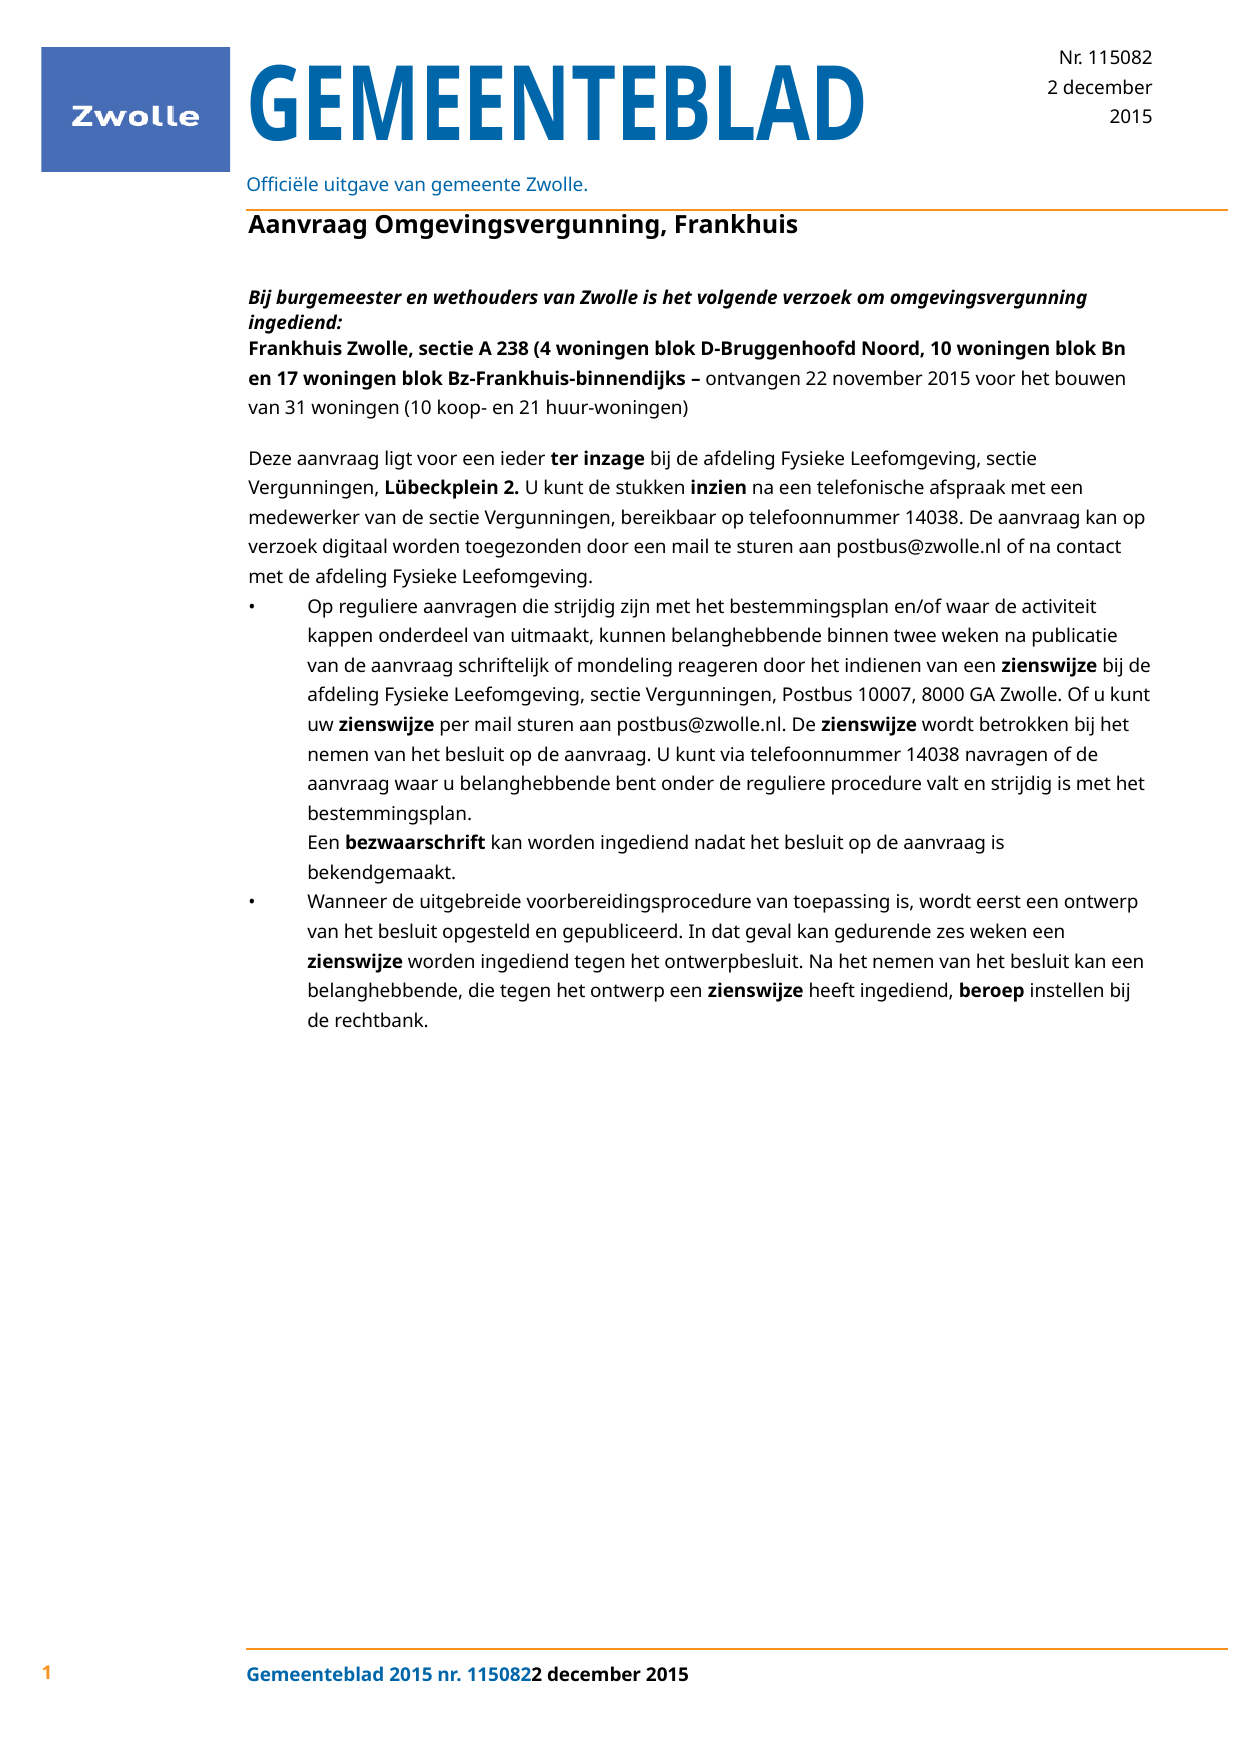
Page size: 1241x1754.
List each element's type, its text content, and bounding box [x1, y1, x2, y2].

list Op reguliere aanvragen die strijdig zijn met het bestemmingsplan en/of waar de activiteit kappen onderdeel van uitmaakt, kunnen belanghebbende binnen twee weken na publicatie van de aanvraag schriftelijk of mondeling reageren door het indienen van een zienswijze bij de afdeling Fysieke Leefomgeving, sectie Vergunningen, Postbus 10007, 8000 GA Zwolle. Of u kunt uw zienswijze per mail sturen aan postbus@zwolle.nl. De zienswijze wordt betrokken bij het nemen van het besluit op de aanvraag. U kunt via telefoonnummer 14038 navragen of de aanvraag waar u belanghebbende bent onder de reguliere procedure valt en strijdig is met het bestemmingsplan. [248, 593, 1152, 826]
picture [41, 47, 231, 172]
text Frankhuis Zwolle, sectie A 238 (4 woningen blok D-Bruggenhoofd Noord, 10 woningen blok Bn en 17 woningen blok Bz-Frankhuis-binnendijks – ontvangen 22 november 2015 voor het bouwen van 31 woningen (10 koop- en 21 huur-woningen) [248, 335, 1152, 420]
list Wanneer de uitgebreide voorbereidingsprocedure van toepassing is, wordt eerst een ontwerp van het besluit opgesteld en gepubliceerd. In dat geval kan gedurende zes weken een zienswijze worden ingediend tegen het ontwerpbesluit. Na het nemen van het besluit kan een belanghebbende, die tegen het ontwerp een zienswijze heeft ingediend, beroep instellen bij de rechtbank. [248, 889, 1152, 1033]
text Deze aanvraag ligt voor een ieder ter inzage bij de afdeling Fysieke Leefomgeving, sectie Vergunningen, Lübeckplein 2. U kunt de stukken inzien na een telefonische afspraak met een medewerker van de sectie Vergunningen, bereikbaar op telefoonnummer 14038. De aanvraag kan op verzoek digitaal worden toegezonden door een mail te sturen aan postbus@zwolle.nl of na contact met de afdeling Fysieke Leefomgeving. [248, 445, 1152, 589]
list Een bezwaarschrift kan worden ingediend nadat het besluit op de aanvraag is bekendgemaakt. [248, 829, 1152, 885]
text Bij burgemeester en wethouders van Zwolle is het volgende verzoek om omgevingsvergunning ingediend: [248, 284, 1152, 335]
text Aanvraag Omgevingsvergunning, Frankhuis [248, 211, 1152, 241]
